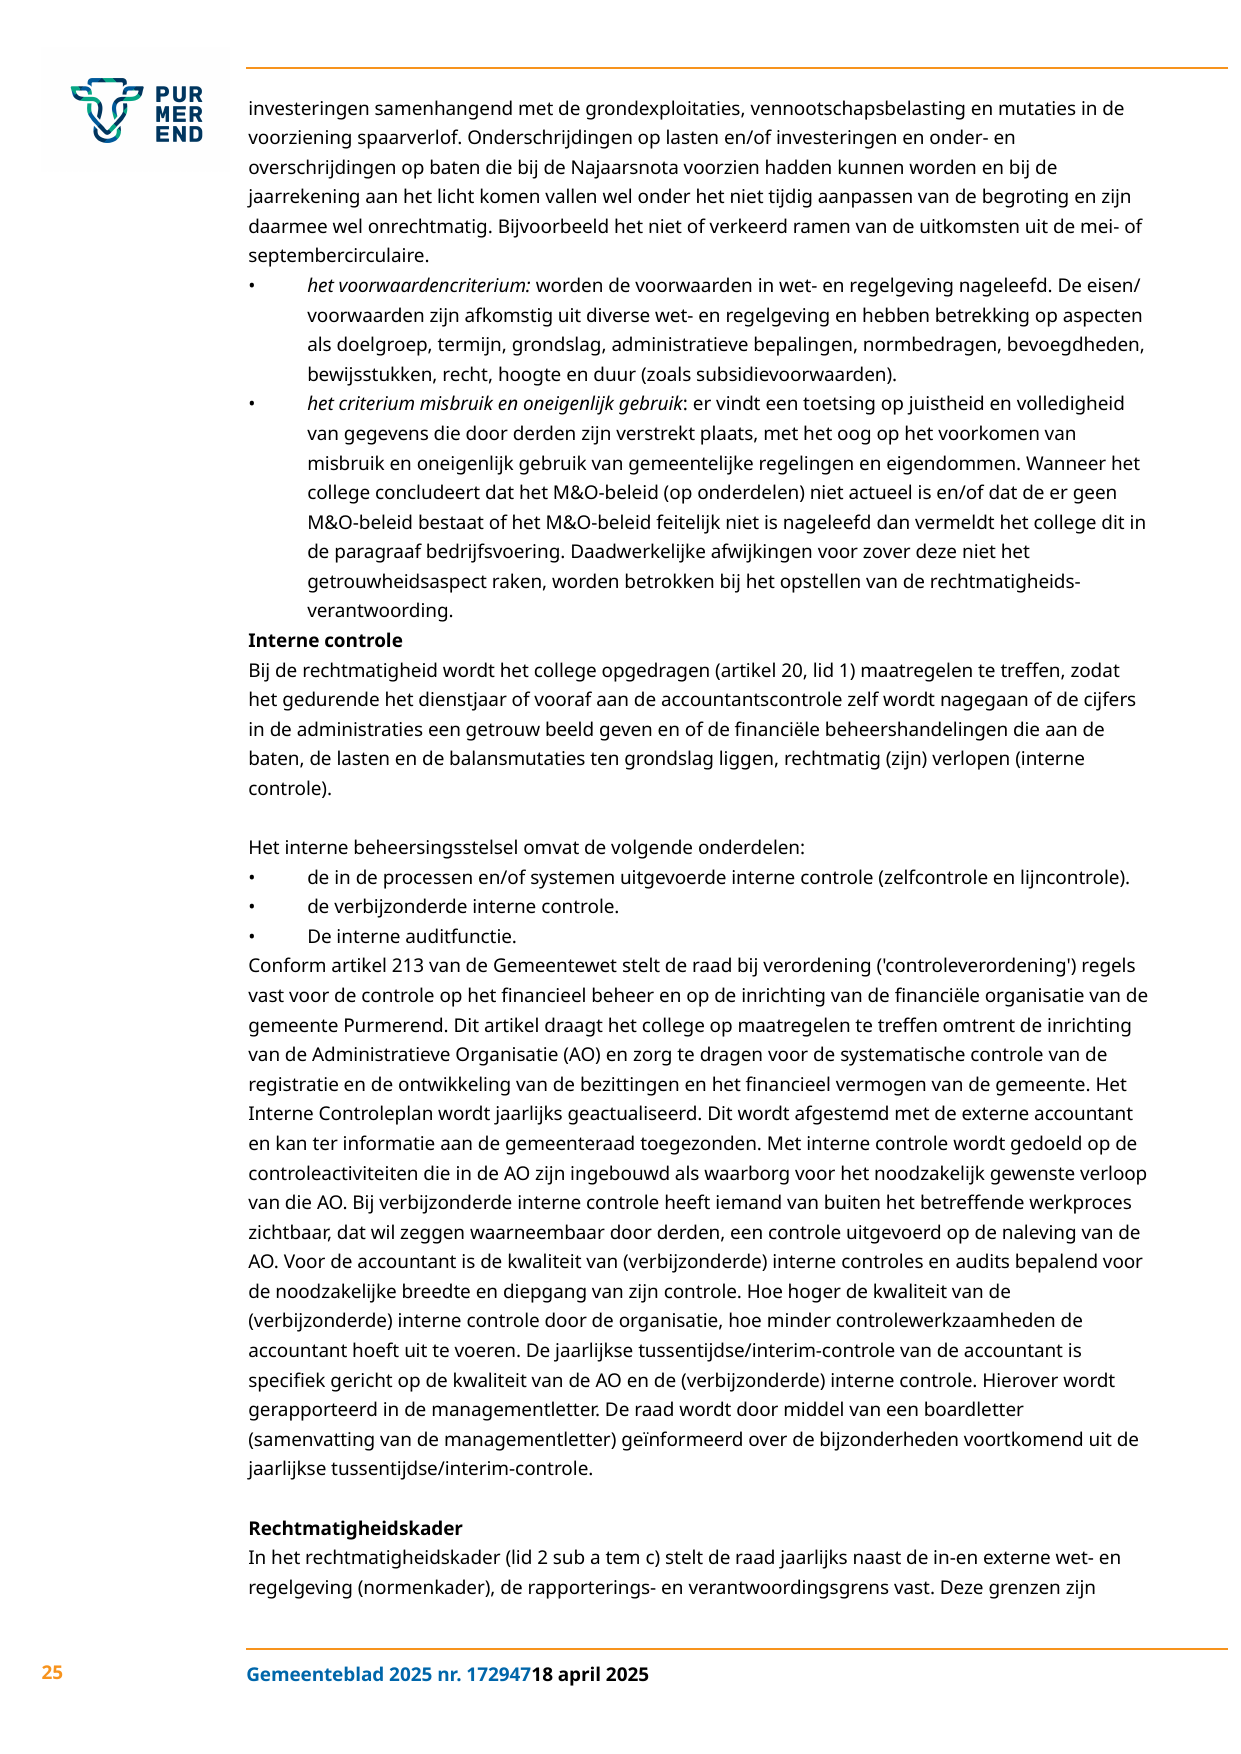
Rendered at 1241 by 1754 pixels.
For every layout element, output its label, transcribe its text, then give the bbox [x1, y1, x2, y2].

text In het rechtmatigheidskader (lid 2 sub a tem c) stelt de raad jaarlijks naast de in-en externe wet- en regelgeving (normenkader), de rapporterings- en verantwoordingsgrens vast. Deze grenzen zijn [248, 1544, 1152, 1600]
text Conform artikel 213 van de Gemeentewet stelt de raad bij verordening ('controleverordening') regels vast voor de controle op het financieel beheer en op de inrichting van de financiële organisatie van de gemeente Purmerend. Dit artikel draagt het college op maatregelen te treffen omtrent de inrichting van de Administratieve Organisatie (AO) en zorg te dragen voor de systematische controle van de registratie en de ontwikkeling van de bezittingen en het financieel vermogen van de gemeente. Het Interne Controleplan wordt jaarlijks geactualiseerd. Dit wordt afgestemd met de externe accountant en kan ter informatie aan de gemeenteraad toegezonden. Met interne controle wordt gedoeld op de controleactiviteiten die in de AO zijn ingebouwd als waarborg voor het noodzakelijk gewenste verloop van die AO. Bij verbijzonderde interne controle heeft iemand van buiten het betreffende werkproces zichtbaar, dat wil zeggen waarneembaar door derden, een controle uitgevoerd op de naleving van de AO. Voor de accountant is de kwaliteit van (verbijzonderde) interne controles en audits bepalend voor de noodzakelijke breedte en diepgang van zijn controle. Hoe hoger de kwaliteit van de (verbijzonderde) interne controle door de organisatie, hoe minder controlewerkzaamheden de accountant hoeft uit te voeren. De jaarlijkse tussentijdse/interim-controle van de accountant is specifiek gericht op de kwaliteit van de AO en de (verbijzonderde) interne controle. Hierover wordt gerapporteerd in de managementletter. De raad wordt door middel van een boardletter (samenvatting van de managementletter) geïnformeerd over de bijzonderheden voortkomend uit de jaarlijkse tussentijdse/interim-controle. [248, 953, 1152, 1481]
list het criterium misbruik en oneigenlijk gebruik: er vindt een toetsing op juistheid en volledigheid van gegevens die door derden zijn verstrekt plaats, met het oog op het voorkomen van misbruik en oneigenlijk gebruik van gemeentelijke regelingen en eigendommen. Wanneer het college concludeert dat het M&O-beleid (op onderdelen) niet actueel is en/of dat de er geen M&O-beleid bestaat of het M&O-beleid feitelijk niet is nageleefd dan vermeldt het college dit in de paragraaf bedrijfsvoering. Daadwerkelijke afwijkingen voor zover deze niet het getrouwheidsaspect raken, worden betrokken bij het opstellen van de rechtmatigheids-verantwoording. [248, 391, 1152, 623]
list het voorwaardencriterium: worden de voorwaarden in wet- en regelgeving nageleefd. De eisen/ voorwaarden zijn afkomstig uit diverse wet- en regelgeving en hebben betrekking op aspecten als doelgroep, termijn, grondslag, administratieve bepalingen, normbedragen, bevoegdheden, bewijsstukken, recht, hoogte en duur (zoals subsidievoorwaarden). [248, 272, 1152, 387]
text Rechtmatigheidskader [248, 1515, 1152, 1541]
list De interne auditfunctie. [248, 923, 1152, 949]
text investeringen samenhangend met de grondexploitaties, vennootschapsbelasting en mutaties in de voorziening spaarverlof. Onderschrijdingen op lasten en/of investeringen en onder- en overschrijdingen op baten die bij de Najaarsnota voorzien hadden kunnen worden en bij de jaarrekening aan het licht komen vallen wel onder het niet tijdig aanpassen van de begroting en zijn daarmee wel onrechtmatig. Bijvoorbeeld het niet of verkeerd ramen van de uitkomsten uit de mei- of septembercirculaire. [248, 95, 1152, 268]
list de verbijzonderde interne controle. [248, 893, 1152, 919]
text Interne controle [248, 627, 1152, 653]
list de in de processen en/of systemen uitgevoerde interne controle (zelfcontrole en lijncontrole). [248, 864, 1152, 890]
picture [41, 47, 231, 172]
text Bij de rechtmatigheid wordt het college opgedragen (artikel 20, lid 1) maatregelen te treffen, zodat het gedurende het dienstjaar of vooraf aan de accountantscontrole zelf wordt nagegaan of de cijfers in de administraties een getrouw beeld geven en of de financiële beheershandelingen die aan de baten, de lasten en de balansmutaties ten grondslag liggen, rechtmatig (zijn) verlopen (interne controle). [248, 657, 1152, 801]
text Het interne beheersingsstelsel omvat de volgende onderdelen: [248, 834, 1152, 860]
